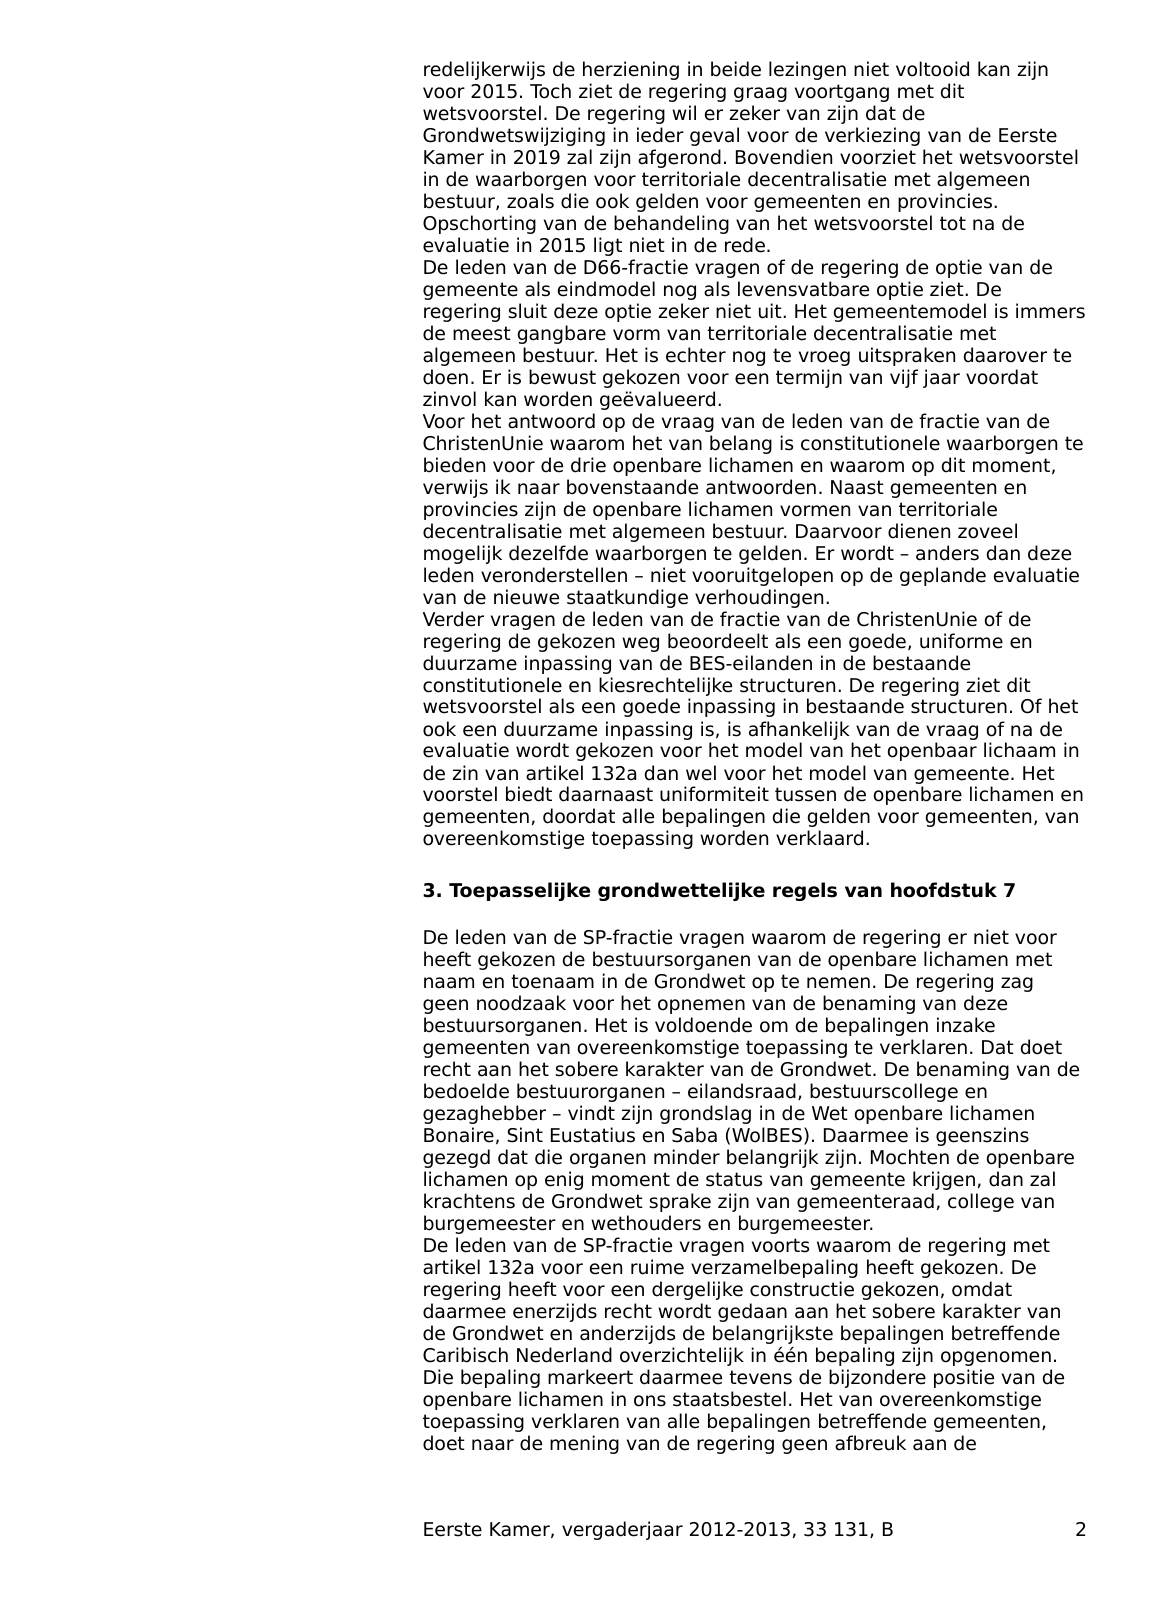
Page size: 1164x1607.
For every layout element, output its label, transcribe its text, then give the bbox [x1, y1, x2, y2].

text Verder vragen de leden van de fractie van de ChristenUnie of de regering de gekozen weg beoordeelt als een goede, uniforme en duurzame inpassing van de BES-eilanden in de bestaande constitutionele en kiesrechtelijke structuren. De regering ziet dit wetsvoorstel als een goede inpassing in bestaande structuren. Of het ook een duurzame inpassing is, is afhankelijk van de vraag of na de evaluatie wordt gekozen voor het model van het openbaar lichaam in de zin van artikel 132a dan wel voor het model van gemeente. Het voorstel biedt daarnaast uniformiteit tussen de openbare lichamen en gemeenten, doordat alle bepalingen die gelden voor gemeenten, van overeenkomstige toepassing worden verklaard. [422, 608, 1087, 850]
text De leden van de SP-fractie vragen voorts waarom de regering met artikel 132a voor een ruime verzamelbepaling heeft gekozen. De regering heeft voor een dergelijke constructie gekozen, omdat daarmee enerzijds recht wordt gedaan aan het sobere karakter van de Grondwet en anderzijds de belangrijkste bepalingen betreffende Caribisch Nederland overzichtelijk in één bepaling zijn opgenomen. Die bepaling markeert daarmee tevens de bijzondere positie van de openbare lichamen in ons staatsbestel. Het van overeenkomstige toepassing verklaren van alle bepalingen betreffende gemeenten, doet naar de mening van de regering geen afbreuk aan de [422, 1235, 1087, 1455]
text De leden van de D66-fractie vragen of de regering de optie van de gemeente als eindmodel nog als levensvatbare optie ziet. De regering sluit deze optie zeker niet uit. Het gemeentemodel is immers de meest gangbare vorm van territoriale decentralisatie met algemeen bestuur. Het is echter nog te vroeg uitspraken daarover te doen. Er is bewust gekozen voor een termijn van vijf jaar voordat zinvol kan worden geëvalueerd. [422, 257, 1087, 411]
text redelijkerwijs de herziening in beide lezingen niet voltooid kan zijn voor 2015. Toch ziet de regering graag voortgang met dit wetsvoorstel. De regering wil er zeker van zijn dat de Grondwetswijziging in ieder geval voor de verkiezing van de Eerste Kamer in 2019 zal zijn afgerond. Bovendien voorziet het wetsvoorstel in de waarborgen voor territoriale decentralisatie met algemeen bestuur, zoals die ook gelden voor gemeenten en provincies. Opschorting van de behandeling van het wetsvoorstel tot na de evaluatie in 2015 ligt niet in de rede. [422, 59, 1087, 257]
subtitle 3. Toepasselijke grondwettelijke regels van hoofdstuk 7 [422, 880, 1087, 902]
text Voor het antwoord op de vraag van de leden van de fractie van de ChristenUnie waarom het van belang is constitutionele waarborgen te bieden voor de drie openbare lichamen en waarom op dit moment, verwijs ik naar bovenstaande antwoorden. Naast gemeenten en provincies zijn de openbare lichamen vormen van territoriale decentralisatie met algemeen bestuur. Daarvoor dienen zoveel mogelijk dezelfde waarborgen te gelden. Er wordt – anders dan deze leden veronderstellen – niet vooruitgelopen op de geplande evaluatie van de nieuwe staatkundige verhoudingen. [422, 411, 1087, 608]
text De leden van de SP-fractie vragen waarom de regering er niet voor heeft gekozen de bestuursorganen van de openbare lichamen met naam en toenaam in de Grondwet op te nemen. De regering zag geen noodzaak voor het opnemen van de benaming van deze bestuursorganen. Het is voldoende om de bepalingen inzake gemeenten van overeenkomstige toepassing te verklaren. Dat doet recht aan het sobere karakter van de Grondwet. De benaming van de bedoelde bestuurorganen – eilandsraad, bestuurscollege en gezaghebber – vindt zijn grondslag in de Wet openbare lichamen Bonaire, Sint Eustatius en Saba (WolBES). Daarmee is geenszins gezegd dat die organen minder belangrijk zijn. Mochten de openbare lichamen op enig moment de status van gemeente krijgen, dan zal krachtens de Grondwet sprake zijn van gemeenteraad, college van burgemeester en wethouders en burgemeester. [422, 927, 1087, 1235]
